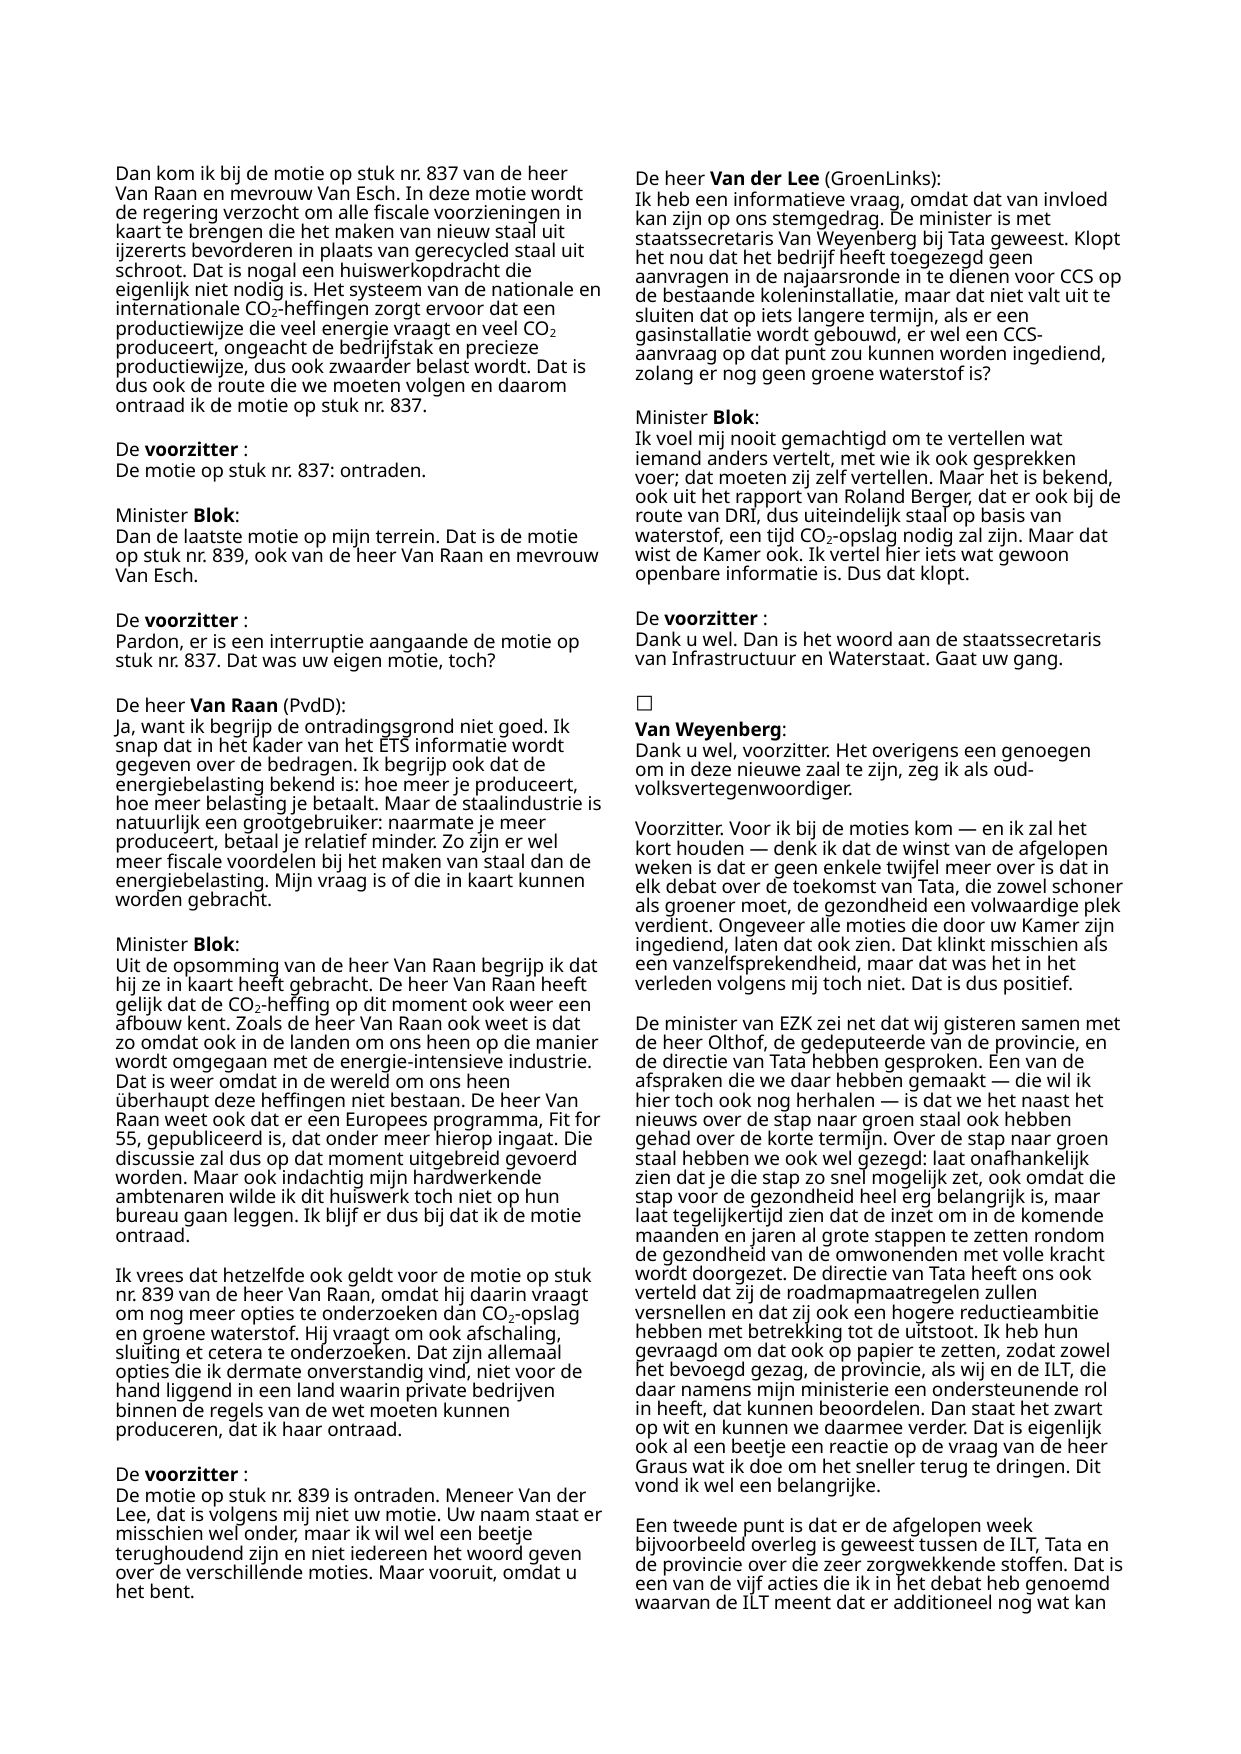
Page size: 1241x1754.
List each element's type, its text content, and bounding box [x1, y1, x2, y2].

text De heer Van der Lee (GroenLinks): [635, 165, 1125, 191]
text De minister van EZK zei net dat wij gisteren samen met de heer Olthof, de gedeputeerde van de provincie, en de directie van Tata hebben gesproken. Een van de afspraken die we daar hebben gemaakt — die wil ik hier toch ook nog herhalen — is dat we het naast het nieuws over de stap naar groen staal ook hebben gehad over de korte termijn. Over de stap naar groen staal hebben we ook wel gezegd: laat onafhankelijk zien dat je die stap zo snel mogelijk zet, ook omdat die stap voor de gezondheid heel erg belangrijk is, maar laat tegelijkertijd zien dat de inzet om in de komende maanden en jaren al grote stappen te zetten rondom de gezondheid van de omwonenden met volle kracht wordt doorgezet. De directie van Tata heeft ons ook verteld dat zij de roadmapmaatregelen zullen versnellen en dat zij ook een hogere reductieambitie hebben met betrekking tot de uitstoot. Ik heb hun gevraagd om dat ook op papier te zetten, zodat zowel het bevoegd gezag, de provincie, als wij en de ILT, die daar namens mijn ministerie een ondersteunende rol in heeft, dat kunnen beoordelen. Dan staat het zwart op wit en kunnen we daarmee verder. Dat is eigenlijk ook al een beetje een reactie op de vraag van de heer Graus wat ik doe om het sneller terug te dringen. Dit vond ik wel een belangrijke. [635, 1014, 1125, 1496]
text De heer Van Raan (PvdD): [115, 692, 605, 718]
text Pardon, er is een interruptie aangaande de motie op stuk nr. 837. Dat was uw eigen motie, toch? [115, 633, 605, 671]
text De voorzitter : [115, 607, 605, 633]
text Minister Blok: [115, 502, 605, 528]
text Ja, want ik begrijp de ontradingsgrond niet goed. Ik snap dat in het kader van het ETS informatie wordt gegeven over de bedragen. Ik begrijp ook dat de energiebelasting bekend is: hoe meer je produceert, hoe meer belasting je betaalt. Maar de staalindustrie is natuurlijk een grootgebruiker: naarmate je meer produceert, betaal je relatief minder. Zo zijn er wel meer fiscale voordelen bij het maken van staal dan de energiebelasting. Mijn vraag is of die in kaart kunnen worden gebracht. [115, 718, 605, 910]
text Dan kom ik bij de motie op stuk nr. 837 van de heer Van Raan en mevrouw Van Esch. In deze motie wordt de regering verzocht om alle fiscale voorzieningen in kaart te brengen die het maken van nieuw staal uit ijzererts bevorderen in plaats van gerecycled staal uit schroot. Dat is nogal een huiswerkopdracht die eigenlijk niet nodig is. Het systeem van de nationale en internationale CO2-heffingen zorgt ervoor dat een productiewijze die veel energie vraagt en veel CO2 produceert, ongeacht de bedrijfstak en precieze productiewijze, dus ook zwaarder belast wordt. Dat is dus ook de route die we moeten volgen en daarom ontraad ik de motie op stuk nr. 837. [115, 165, 605, 416]
text Dank u wel. Dan is het woord aan de staatssecretaris van Infrastructuur en Waterstaat. Gaat uw gang. [635, 631, 1125, 669]
text Ik vrees dat hetzelfde ook geldt voor de motie op stuk nr. 839 van de heer Van Raan, omdat hij daarin vraagt om nog meer opties te onderzoeken dan CO2-opslag en groene waterstof. Hij vraagt om ook afschaling, sluiting et cetera te onderzoeken. Dat zijn allemaal opties die ik dermate onverstandig vind, niet voor de hand liggend in een land waarin private bedrijven binnen de regels van de wet moeten kunnen produceren, dat ik haar ontraad. [115, 1267, 605, 1440]
text De voorzitter : [115, 1461, 605, 1487]
text Dan de laatste motie op mijn terrein. Dat is de motie op stuk nr. 839, ook van de heer Van Raan en mevrouw Van Esch. [115, 528, 605, 586]
text De motie op stuk nr. 839 is ontraden. Meneer Van der Lee, dat is volgens mij niet uw motie. Uw naam staat er misschien wel onder, maar ik wil wel een beetje terughoudend zijn en niet iedereen het woord geven over de verschillende moties. Maar vooruit, omdat u het bent. [115, 1487, 605, 1602]
text De voorzitter : [115, 437, 605, 462]
text Ik heb een informatieve vraag, omdat dat van invloed kan zijn op ons stemgedrag. De minister is met staatssecretaris Van Weyenberg bij Tata geweest. Klopt het nou dat het bedrijf heeft toegezegd geen aanvragen in de najaarsronde in te dienen voor CCS op de bestaande koleninstallatie, maar dat niet valt uit te sluiten dat op iets langere termijn, als er een gasinstallatie wordt gebouwd, er wel een CCS-aanvraag op dat punt zou kunnen worden ingediend, zolang er nog geen groene waterstof is? [635, 191, 1125, 384]
text Uit de opsomming van de heer Van Raan begrijp ik dat hij ze in kaart heeft gebracht. De heer Van Raan heeft gelijk dat de CO2-heffing op dit moment ook weer een afbouw kent. Zoals de heer Van Raan ook weet is dat zo omdat ook in de landen om ons heen op die manier wordt omgegaan met de energie-intensieve industrie. Dat is weer omdat in de wereld om ons heen überhaupt deze heffingen niet bestaan. De heer Van Raan weet ook dat er een Europees programma, Fit for 55, gepubliceerd is, dat onder meer hierop ingaat. Die discussie zal dus op dat moment uitgebreid gevoerd worden. Maar ook indachtig mijn hardwerkende ambtenaren wilde ik dit huiswerk toch niet op hun bureau gaan leggen. Ik blijf er dus bij dat ik de motie ontraad. [115, 957, 605, 1246]
text Minister Blok: [115, 931, 605, 957]
text ⬜ [635, 690, 1125, 716]
text Minister Blok: [635, 404, 1125, 430]
text Dank u wel, voorzitter. Het overigens een genoegen om in deze nieuwe zaal te zijn, zeg ik als oud-volksvertegenwoordiger. [635, 742, 1125, 800]
text Voorzitter. Voor ik bij de moties kom — en ik zal het kort houden — denk ik dat de winst van de afgelopen weken is dat er geen enkele twijfel meer over is dat in elk debat over de toekomst van Tata, die zowel schoner als groener moet, de gezondheid een volwaardige plek verdient. Ongeveer alle moties die door uw Kamer zijn ingediend, laten dat ook zien. Dat klinkt misschien als een vanzelfsprekendheid, maar dat was het in het verleden volgens mij toch niet. Dat is dus positief. [635, 820, 1125, 994]
text Een tweede punt is dat er de afgelopen week bijvoorbeeld overleg is geweest tussen de ILT, Tata en de provincie over die zeer zorgwekkende stoffen. Dat is een van de vijf acties die ik in het debat heb genoemd waarvan de ILT meent dat er additioneel nog wat kan [635, 1517, 1125, 1613]
text De voorzitter : [635, 605, 1125, 631]
text Van Weyenberg: [635, 716, 1125, 742]
text Ik voel mij nooit gemachtigd om te vertellen wat iemand anders vertelt, met wie ik ook gesprekken voer; dat moeten zij zelf vertellen. Maar het is bekend, ook uit het rapport van Roland Berger, dat er ook bij de route van DRI, dus uiteindelijk staal op basis van waterstof, een tijd CO2-opslag nodig zal zijn. Maar dat wist de Kamer ook. Ik vertel hier iets wat gewoon openbare informatie is. Dus dat klopt. [635, 430, 1125, 584]
text De motie op stuk nr. 837: ontraden. [115, 462, 605, 482]
